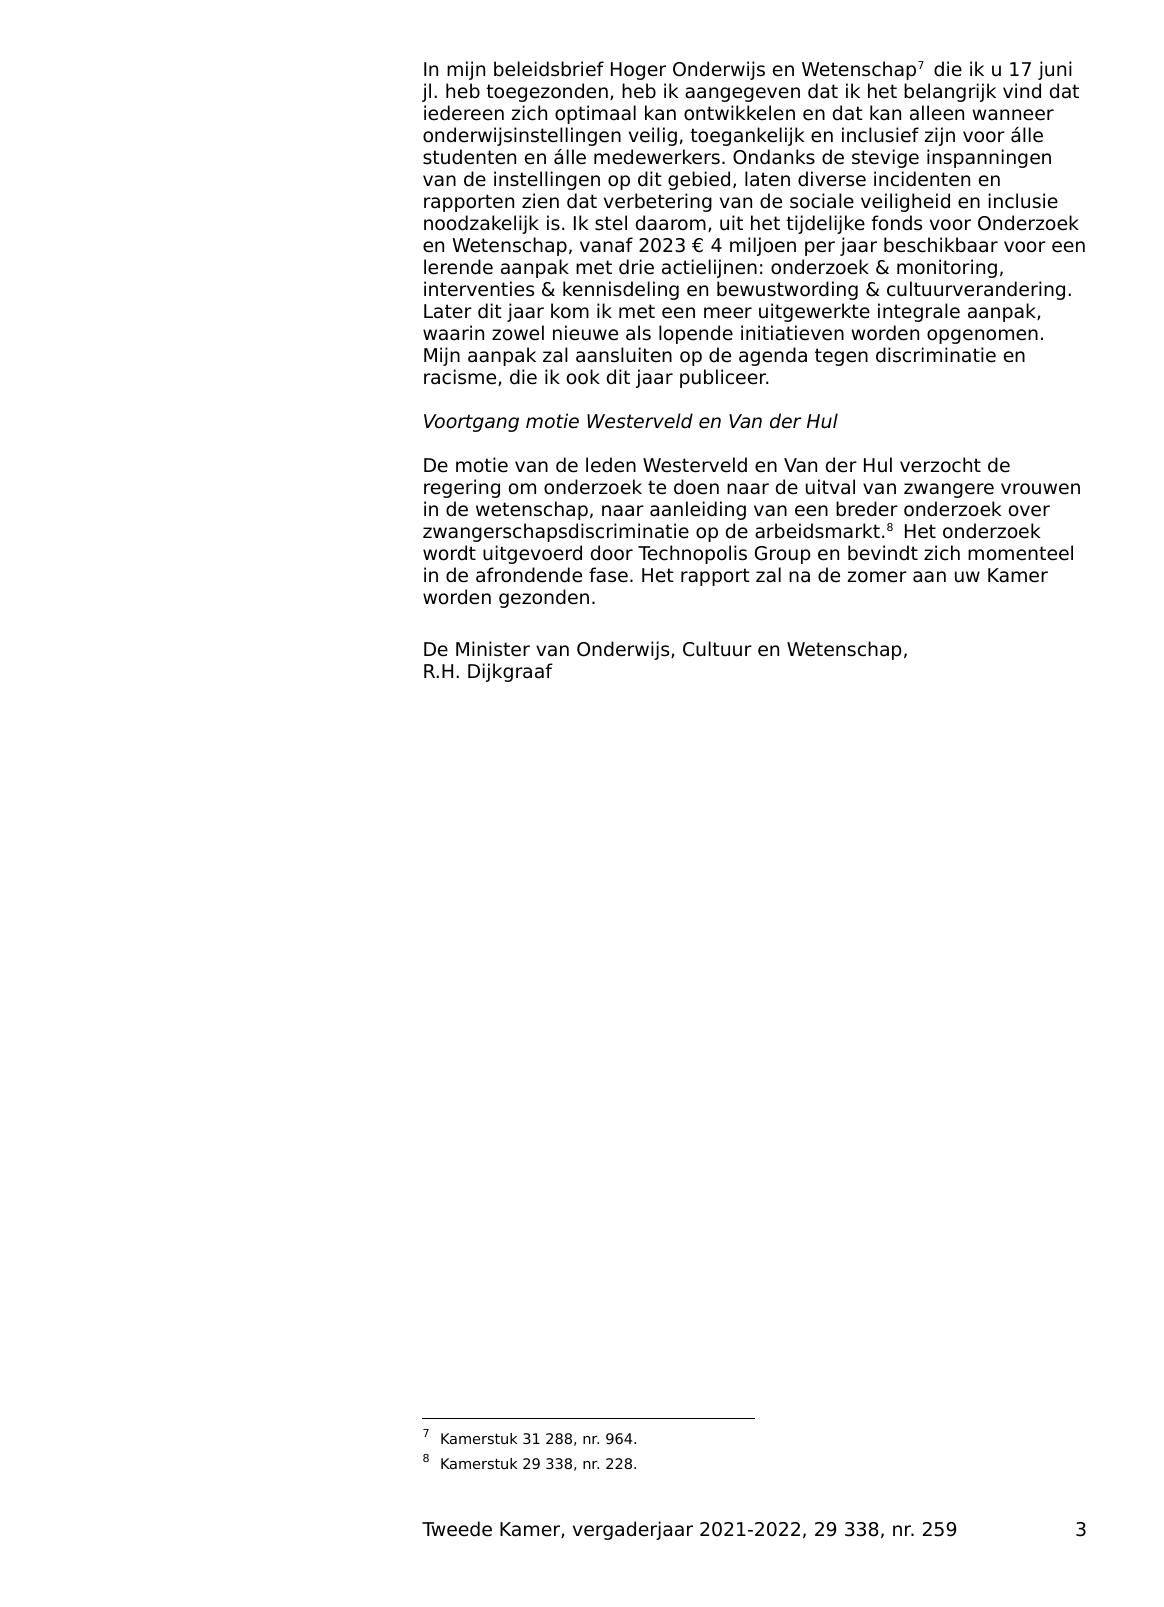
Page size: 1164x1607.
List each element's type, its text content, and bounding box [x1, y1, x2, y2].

text Kamerstuk 31 288, nr. 964. [422, 1427, 1087, 1449]
text De motie van de leden Westerveld en Van der Hul verzocht de regering om onderzoek te doen naar de uitval van zwangere vrouwen in de wetenschap, naar aanleiding van een breder onderzoek over zwangerschapsdiscriminatie op de arbeidsmarkt. Het onderzoek wordt uitgevoerd door Technopolis Group en bevindt zich momenteel in de afrondende fase. Het rapport zal na de zomer aan uw Kamer worden gezonden. [422, 455, 1087, 609]
text Kamerstuk 29 338, nr. 228. [422, 1452, 1087, 1474]
text In mijn beleidsbrief Hoger Onderwijs en Wetenschap die ik u 17 juni jl. heb toegezonden, heb ik aangegeven dat ik het belangrijk vind dat iedereen zich optimaal kan ontwikkelen en dat kan alleen wanneer onderwijsinstellingen veilig, toegankelijk en inclusief zijn voor álle studenten en álle medewerkers. Ondanks de stevige inspanningen van de instellingen op dit gebied, laten diverse incidenten en rapporten zien dat verbetering van de sociale veiligheid en inclusie noodzakelijk is. Ik stel daarom, uit het tijdelijke fonds voor Onderzoek en Wetenschap, vanaf 2023 € 4 miljoen per jaar beschikbaar voor een lerende aanpak met drie actielijnen: onderzoek & monitoring, interventies & kennisdeling en bewustwording & cultuurverandering. Later dit jaar kom ik met een meer uitgewerkte integrale aanpak, waarin zowel nieuwe als lopende initiatieven worden opgenomen. Mijn aanpak zal aansluiten op de agenda tegen discriminatie en racisme, die ik ook dit jaar publiceer. [422, 59, 1087, 389]
subtitle Voortgang motie Westerveld en Van der Hul [422, 411, 1087, 433]
text De Minister van Onderwijs, Cultuur en Wetenschap, R.H. Dijkgraaf [422, 639, 1087, 683]
